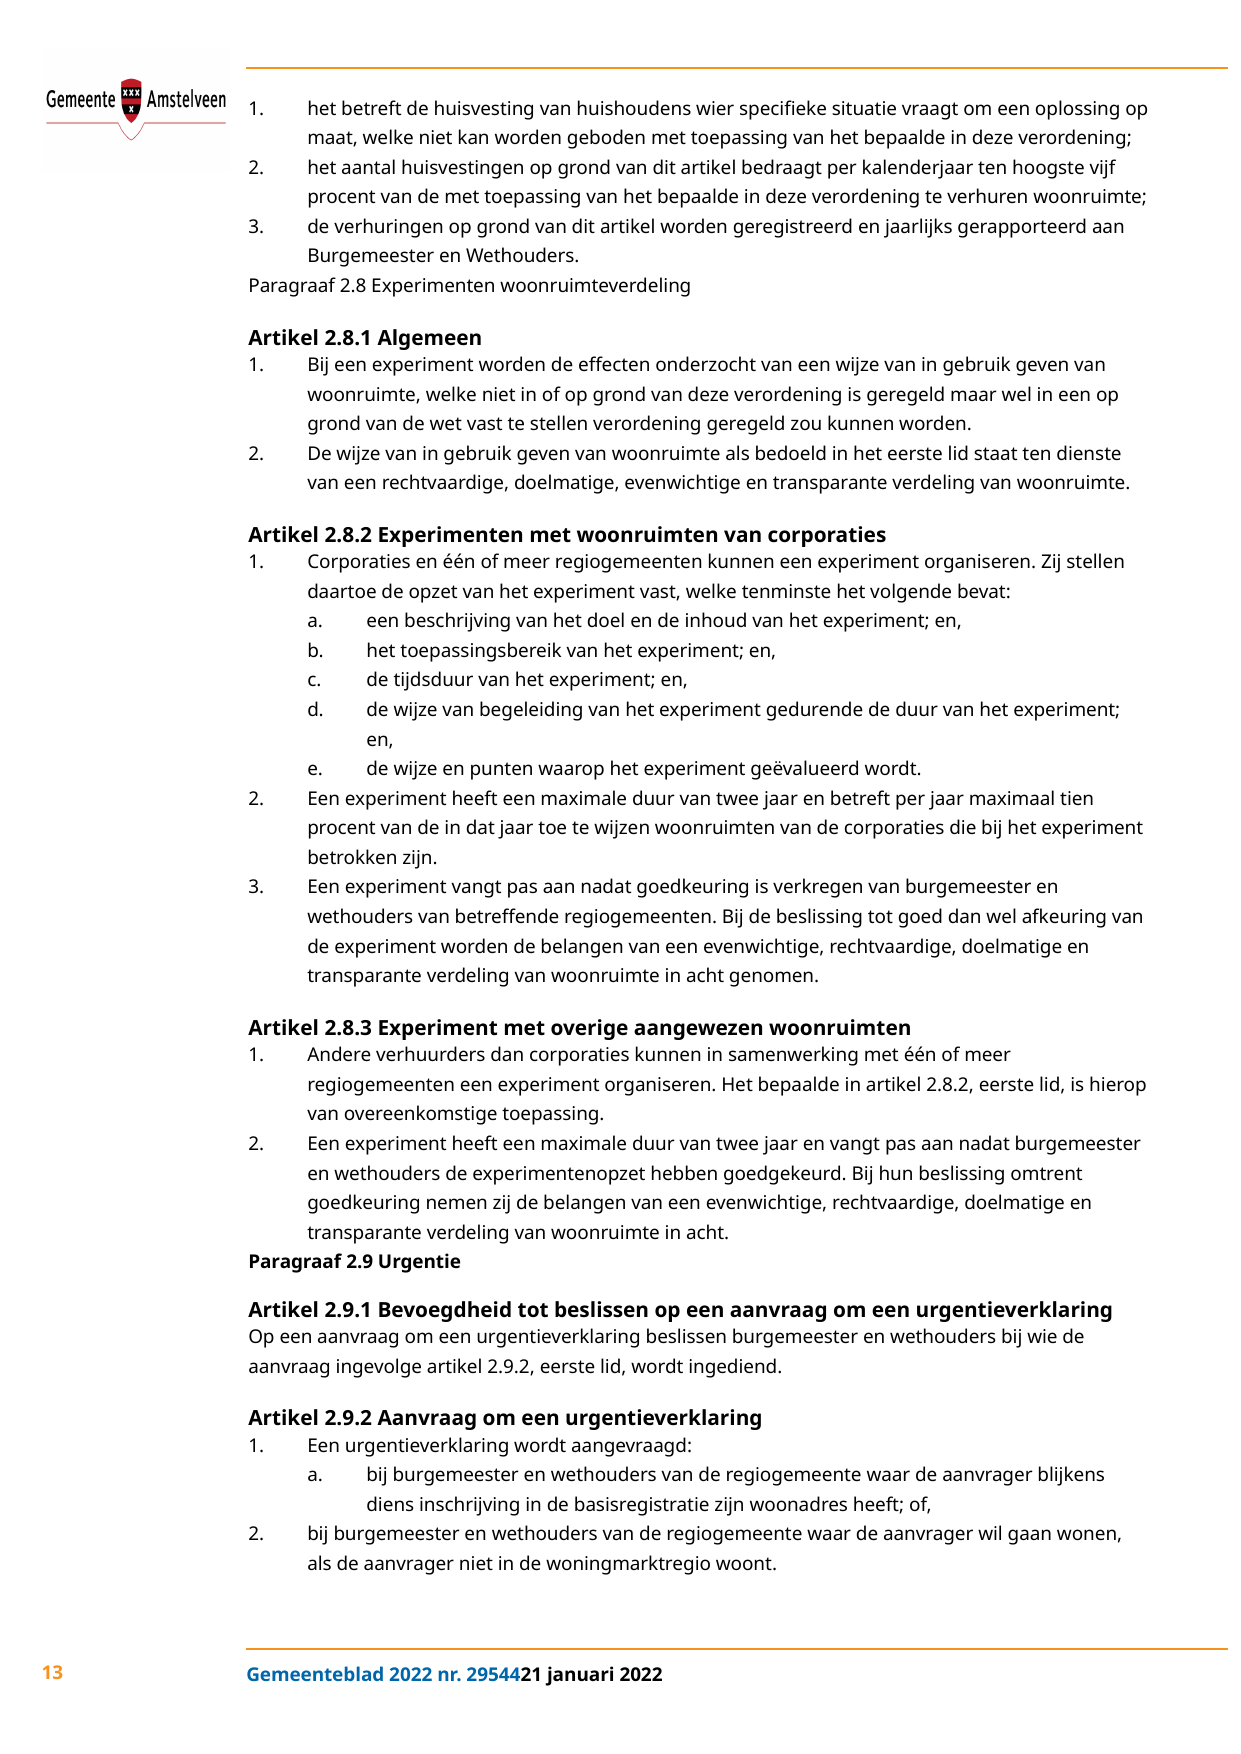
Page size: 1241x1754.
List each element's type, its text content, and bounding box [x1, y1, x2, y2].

list de wijze en punten waarop het experiment geëvalueerd wordt. [307, 755, 1152, 781]
list het aantal huisvestingen op grond van dit artikel bedraagt per kalenderjaar ten hoogste vijf procent van de met toepassing van het bepaalde in deze verordening te verhuren woonruimte; [248, 154, 1152, 209]
list Andere verhuurders dan corporaties kunnen in samenwerking met één of meer regiogemeenten een experiment organiseren. Het bepaalde in artikel 2.8.2, eerste lid, is hierop van overeenkomstige toepassing. [248, 1041, 1152, 1126]
text Paragraaf 2.9 Urgentie [248, 1248, 1152, 1274]
text Artikel 2.8.1 Algemeen [248, 323, 1152, 351]
text Artikel 2.8.2 Experimenten met woonruimten van corporaties [248, 520, 1152, 548]
list De wijze van in gebruik geven van woonruimte als bedoeld in het eerste lid staat ten dienste van een rechtvaardige, doelmatige, evenwichtige en transparante verdeling van woonruimte. [248, 440, 1152, 495]
list Een urgentieverklaring wordt aangevraagd: [248, 1432, 1152, 1458]
list het betreft de huisvesting van huishoudens wier specifieke situatie vraagt om een oplossing op maat, welke niet kan worden geboden met toepassing van het bepaalde in deze verordening; [248, 95, 1152, 150]
list Corporaties en één of meer regiogemeenten kunnen een experiment organiseren. Zij stellen daartoe de opzet van het experiment vast, welke tenminste het volgende bevat: [248, 548, 1152, 604]
list Bij een experiment worden de effecten onderzocht van een wijze van in gebruik geven van woonruimte, welke niet in of op grond van deze verordening is geregeld maar wel in een op grond van de wet vast te stellen verordening geregeld zou kunnen worden. [248, 351, 1152, 436]
list de wijze van begeleiding van het experiment gedurende de duur van het experiment; en, [307, 696, 1152, 752]
list bij burgemeester en wethouders van de regiogemeente waar de aanvrager blijkens diens inschrijving in de basisregistratie zijn woonadres heeft; of, [307, 1461, 1152, 1517]
list het toepassingsbereik van het experiment; en, [307, 637, 1152, 663]
text Artikel 2.8.3 Experiment met overige aangewezen woonruimten [248, 1013, 1152, 1041]
list Een experiment vangt pas aan nadat goedkeuring is verkregen van burgemeester en wethouders van betreffende regiogemeenten. Bij de beslissing tot goed dan wel afkeuring van de experiment worden de belangen van een evenwichtige, rechtvaardige, doelmatige en transparante verdeling van woonruimte in acht genomen. [248, 874, 1152, 988]
text Paragraaf 2.8 Experimenten woonruimteverdeling [248, 272, 1152, 298]
picture [41, 47, 231, 172]
list de verhuringen op grond van dit artikel worden geregistreerd en jaarlijks gerapporteerd aan Burgemeester en Wethouders. [248, 213, 1152, 268]
list de tijdsduur van het experiment; en, [307, 667, 1152, 692]
list bij burgemeester en wethouders van de regiogemeente waar de aanvrager wil gaan wonen, als de aanvrager niet in de woningmarktregio woont. [248, 1521, 1152, 1576]
text Artikel 2.9.2 Aanvraag om een urgentieverklaring [248, 1403, 1152, 1432]
list een beschrijving van het doel en de inhoud van het experiment; en, [307, 607, 1152, 633]
text Op een aanvraag om een urgentieverklaring beslissen burgemeester en wethouders bij wie de aanvraag ingevolge artikel 2.9.2, eerste lid, wordt ingediend. [248, 1323, 1152, 1379]
text Artikel 2.9.1 Bevoegdheid tot beslissen op een aanvraag om een urgentieverklaring [248, 1295, 1152, 1323]
list Een experiment heeft een maximale duur van twee jaar en betreft per jaar maximaal tien procent van de in dat jaar toe te wijzen woonruimten van de corporaties die bij het experiment betrokken zijn. [248, 785, 1152, 870]
list Een experiment heeft een maximale duur van twee jaar en vangt pas aan nadat burgemeester en wethouders de experimentenopzet hebben goedgekeurd. Bij hun beslissing omtrent goedkeuring nemen zij de belangen van een evenwichtige, rechtvaardige, doelmatige en transparante verdeling van woonruimte in acht. [248, 1130, 1152, 1244]
